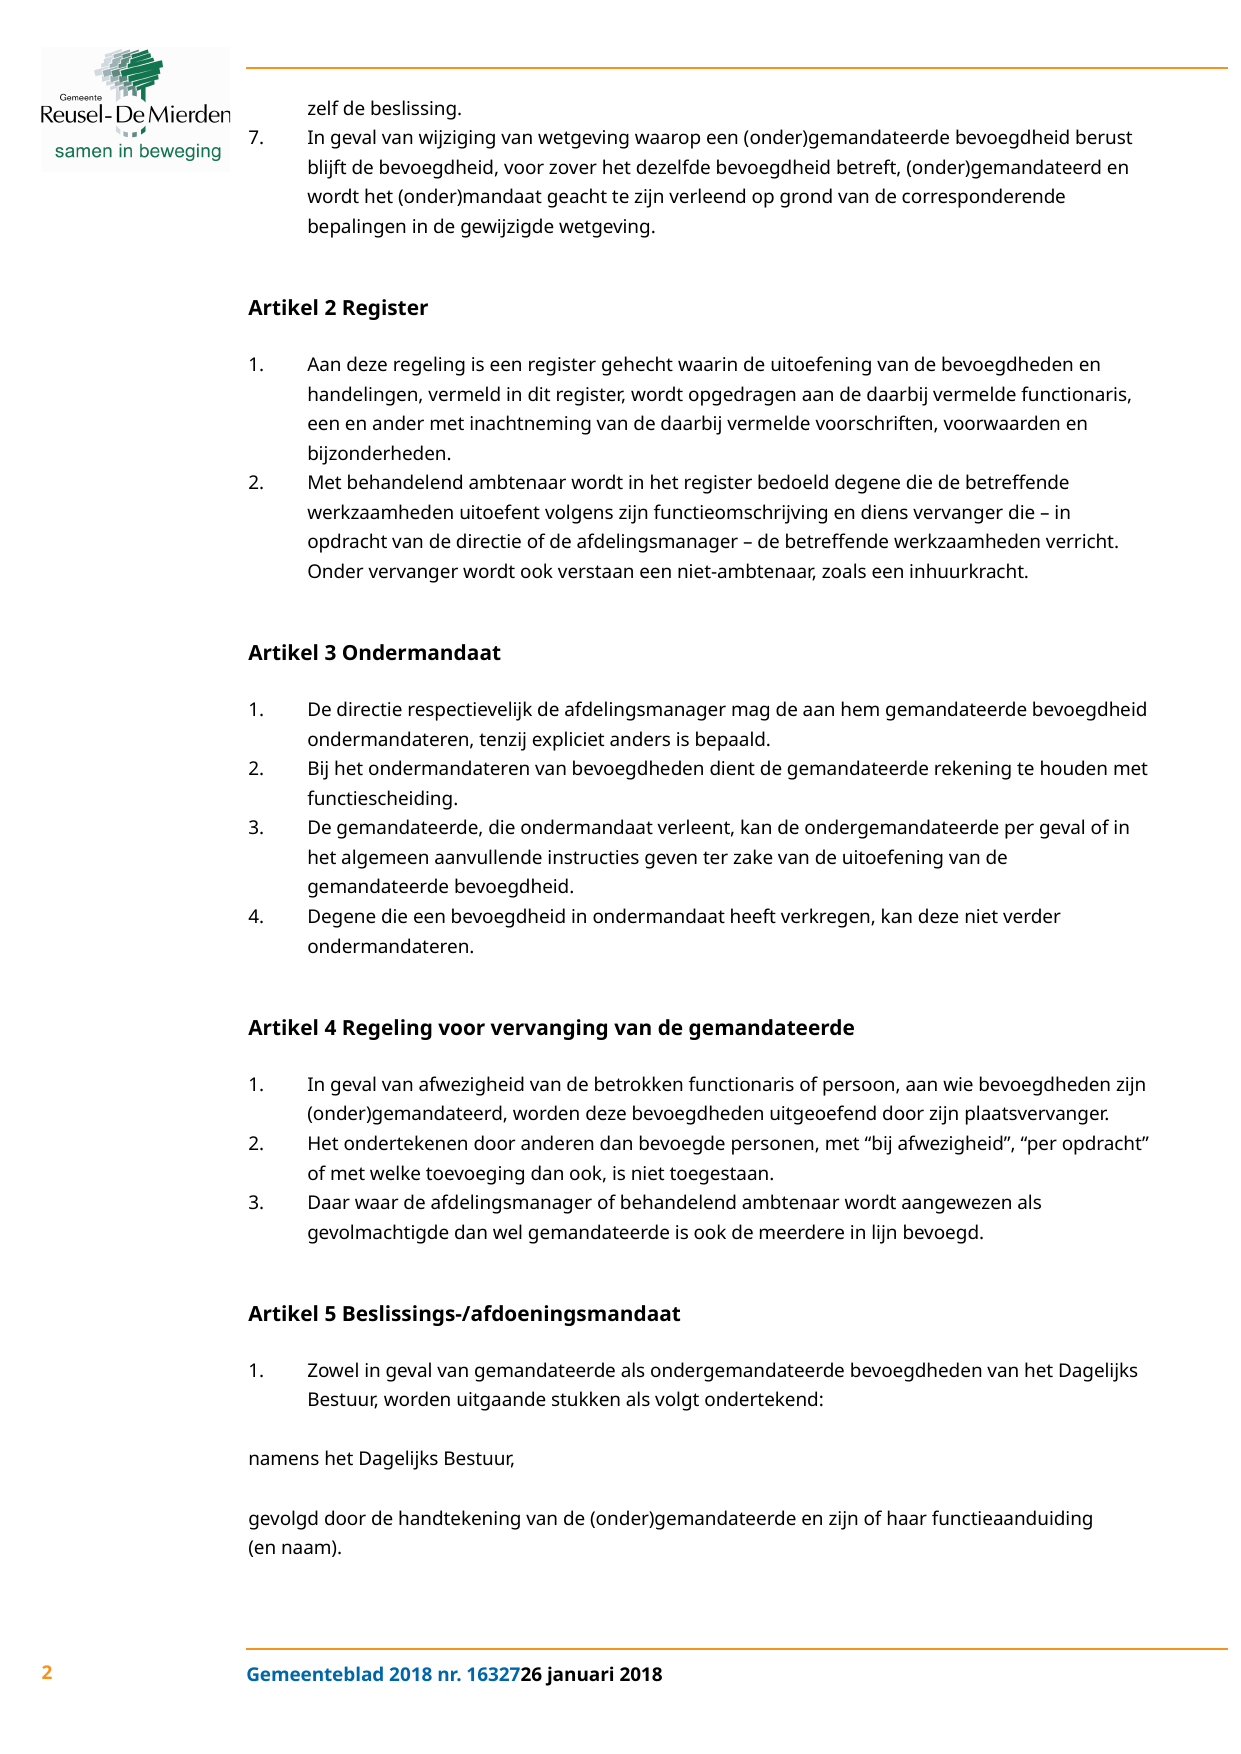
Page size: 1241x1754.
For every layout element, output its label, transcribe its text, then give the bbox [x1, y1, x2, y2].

list Met behandelend ambtenaar wordt in het register bedoeld degene die de betreffende werkzaamheden uitoefent volgens zijn functieomschrijving en diens vervanger die – in opdracht van de directie of de afdelingsmanager – de betreffende werkzaamheden verricht. Onder vervanger wordt ook verstaan een niet-ambtenaar, zoals een inhuurkracht. [248, 469, 1152, 584]
list Daar waar de afdelingsmanager of behandelend ambtenaar wordt aangewezen als gevolmachtigde dan wel gemandateerde is ook de meerdere in lijn bevoegd. [248, 1189, 1152, 1244]
list Zowel in geval van gemandateerde als ondergemandateerde bevoegdheden van het Dagelijks Bestuur, worden uitgaande stukken als volgt ondertekend: [248, 1357, 1152, 1412]
text (en naam). [248, 1534, 1152, 1560]
list De directie respectievelijk de afdelingsmanager mag de aan hem gemandateerde bevoegdheid ondermandateren, tenzij expliciet anders is bepaald. [248, 696, 1152, 752]
text Artikel 5 Beslissings-/afdoeningsmandaat [248, 1299, 1152, 1327]
list Aan deze regeling is een register gehecht waarin de uitoefening van de bevoegdheden en handelingen, vermeld in dit register, wordt opgedragen aan de daarbij vermelde functionaris, een en ander met inachtneming van de daarbij vermelde voorschriften, voorwaarden en bijzonderheden. [248, 351, 1152, 466]
text Artikel 4 Regeling voor vervanging van de gemandateerde [248, 1013, 1152, 1041]
picture [41, 47, 231, 172]
list Degene die een bevoegdheid in ondermandaat heeft verkregen, kan deze niet verder ondermandateren. [248, 903, 1152, 959]
list In geval van afwezigheid van de betrokken functionaris of persoon, aan wie bevoegdheden zijn (onder)gemandateerd, worden deze bevoegdheden uitgeoefend door zijn plaatsvervanger. [248, 1071, 1152, 1126]
text Artikel 3 Ondermandaat [248, 638, 1152, 667]
text namens het Dagelijks Bestuur, [248, 1446, 1152, 1471]
text Artikel 2 Register [248, 293, 1152, 322]
text gevolgd door de handtekening van de (onder)gemandateerde en zijn of haar functieaanduiding [248, 1505, 1152, 1531]
list In geval van wijziging van wetgeving waarop een (onder)gemandateerde bevoegdheid berust blijft de bevoegdheid, voor zover het dezelfde bevoegdheid betreft, (onder)gemandateerd en wordt het (onder)mandaat geacht te zijn verleend op grond van de corresponderende bepalingen in de gewijzigde wetgeving. [248, 124, 1152, 239]
list zelf de beslissing. [248, 95, 1152, 121]
list Het ondertekenen door anderen dan bevoegde personen, met “bij afwezigheid”, “per opdracht” of met welke toevoeging dan ook, is niet toegestaan. [248, 1130, 1152, 1185]
list Bij het ondermandateren van bevoegdheden dient de gemandateerde rekening te houden met functiescheiding. [248, 755, 1152, 811]
list De gemandateerde, die ondermandaat verleent, kan de ondergemandateerde per geval of in het algemeen aanvullende instructies geven ter zake van de uitoefening van de gemandateerde bevoegdheid. [248, 814, 1152, 899]
